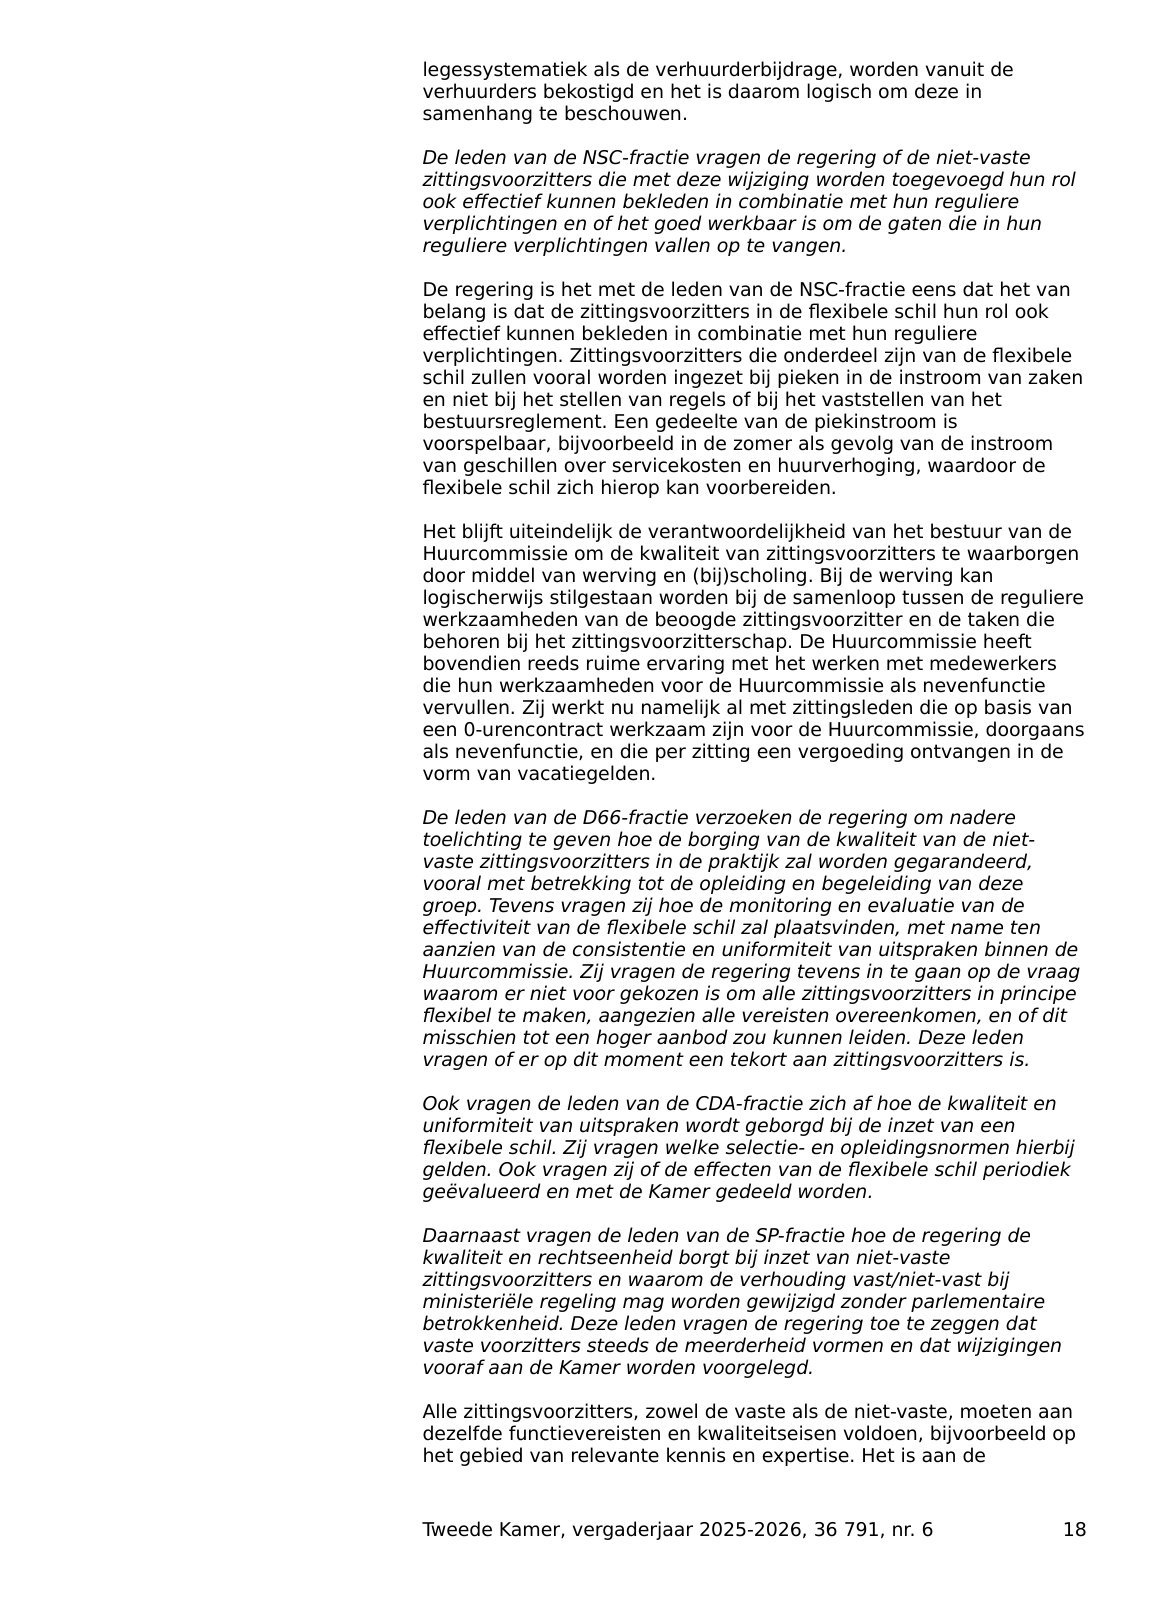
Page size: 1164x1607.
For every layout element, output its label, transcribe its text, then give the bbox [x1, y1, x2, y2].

text legessystematiek als de verhuurderbijdrage, worden vanuit de verhuurders bekostigd en het is daarom logisch om deze in samenhang te beschouwen. [422, 59, 1087, 125]
text De leden van de D66-fractie verzoeken de regering om nadere toelichting te geven hoe de borging van de kwaliteit van de niet-vaste zittingsvoorzitters in de praktijk zal worden gegarandeerd, vooral met betrekking tot de opleiding en begeleiding van deze groep. Tevens vragen zij hoe de monitoring en evaluatie van de effectiviteit van de flexibele schil zal plaatsvinden, met name ten aanzien van de consistentie en uniformiteit van uitspraken binnen de Huurcommissie. Zij vragen de regering tevens in te gaan op de vraag waarom er niet voor gekozen is om alle zittingsvoorzitters in principe flexibel te maken, aangezien alle vereisten overeenkomen, en of dit misschien tot een hoger aanbod zou kunnen leiden. Deze leden vragen of er op dit moment een tekort aan zittingsvoorzitters is. [422, 807, 1087, 1071]
text Ook vragen de leden van de CDA-fractie zich af hoe de kwaliteit en uniformiteit van uitspraken wordt geborgd bij de inzet van een flexibele schil. Zij vragen welke selectie- en opleidingsnormen hierbij gelden. Ook vragen zij of de effecten van de flexibele schil periodiek geëvalueerd en met de Kamer gedeeld worden. [422, 1093, 1087, 1203]
text Alle zittingsvoorzitters, zowel de vaste als de niet-vaste, moeten aan dezelfde functievereisten en kwaliteitseisen voldoen, bijvoorbeeld op het gebied van relevante kennis en expertise. Het is aan de [422, 1401, 1087, 1467]
text De regering is het met de leden van de NSC-fractie eens dat het van belang is dat de zittingsvoorzitters in de flexibele schil hun rol ook effectief kunnen bekleden in combinatie met hun reguliere verplichtingen. Zittingsvoorzitters die onderdeel zijn van de flexibele schil zullen vooral worden ingezet bij pieken in de instroom van zaken en niet bij het stellen van regels of bij het vaststellen van het bestuursreglement. Een gedeelte van de piekinstroom is voorspelbaar, bijvoorbeeld in de zomer als gevolg van de instroom van geschillen over servicekosten en huurverhoging, waardoor de flexibele schil zich hierop kan voorbereiden. [422, 279, 1087, 499]
text Daarnaast vragen de leden van de SP-fractie hoe de regering de kwaliteit en rechtseenheid borgt bij inzet van niet-vaste zittingsvoorzitters en waarom de verhouding vast/niet-vast bij ministeriële regeling mag worden gewijzigd zonder parlementaire betrokkenheid. Deze leden vragen de regering toe te zeggen dat vaste voorzitters steeds de meerderheid vormen en dat wijzigingen vooraf aan de Kamer worden voorgelegd. [422, 1225, 1087, 1379]
text Het blijft uiteindelijk de verantwoordelijkheid van het bestuur van de Huurcommissie om de kwaliteit van zittingsvoorzitters te waarborgen door middel van werving en (bij)scholing. Bij de werving kan logischerwijs stilgestaan worden bij de samenloop tussen de reguliere werkzaamheden van de beoogde zittingsvoorzitter en de taken die behoren bij het zittingsvoorzitterschap. De Huurcommissie heeft bovendien reeds ruime ervaring met het werken met medewerkers die hun werkzaamheden voor de Huurcommissie als nevenfunctie vervullen. Zij werkt nu namelijk al met zittingsleden die op basis van een 0-urencontract werkzaam zijn voor de Huurcommissie, doorgaans als nevenfunctie, en die per zitting een vergoeding ontvangen in de vorm van vacatiegelden. [422, 521, 1087, 785]
text De leden van de NSC-fractie vragen de regering of de niet-vaste zittingsvoorzitters die met deze wijziging worden toegevoegd hun rol ook effectief kunnen bekleden in combinatie met hun reguliere verplichtingen en of het goed werkbaar is om de gaten die in hun reguliere verplichtingen vallen op te vangen. [422, 147, 1087, 257]
